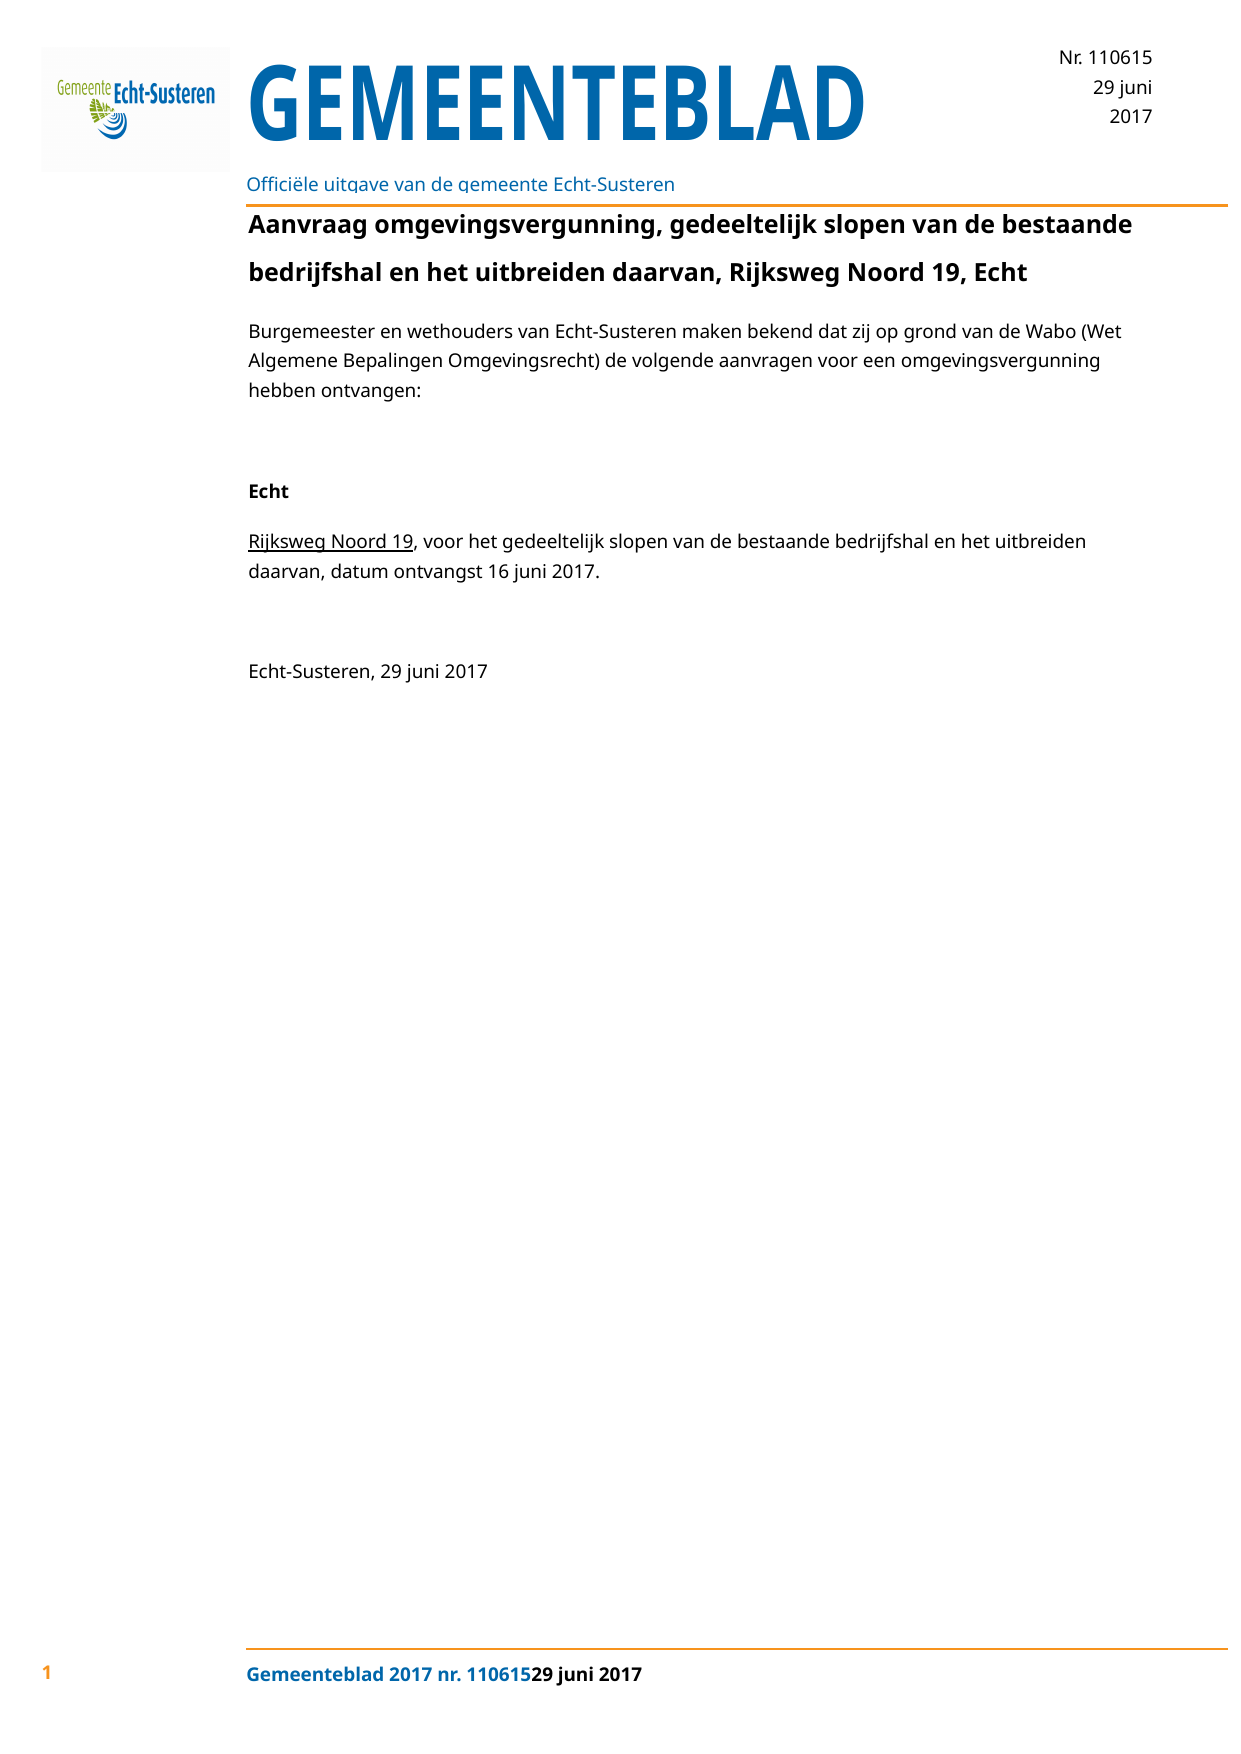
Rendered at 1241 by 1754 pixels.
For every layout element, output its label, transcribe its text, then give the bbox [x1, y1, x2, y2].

picture [41, 47, 231, 172]
text Aanvraag omgevingsvergunning, gedeeltelijk slopen van de bestaande bedrijfshal en het uitbreiden daarvan, Rijksweg Noord 19, Echt [248, 207, 1152, 288]
text Echt [248, 478, 1152, 504]
text Rijksweg Noord 19, voor het gedeeltelijk slopen van de bestaande bedrijfshal en het uitbreiden daarvan, datum ontvangst 16 juni 2017. [248, 528, 1152, 584]
text Burgemeester en wethouders van Echt-Susteren maken bekend dat zij op grond van de Wabo (Wet Algemene Bepalingen Omgevingsrecht) de volgende aanvragen voor een omgevingsvergunning hebben ontvangen: [248, 318, 1152, 403]
text Echt-Susteren, 29 juni 2017 [248, 659, 1152, 684]
